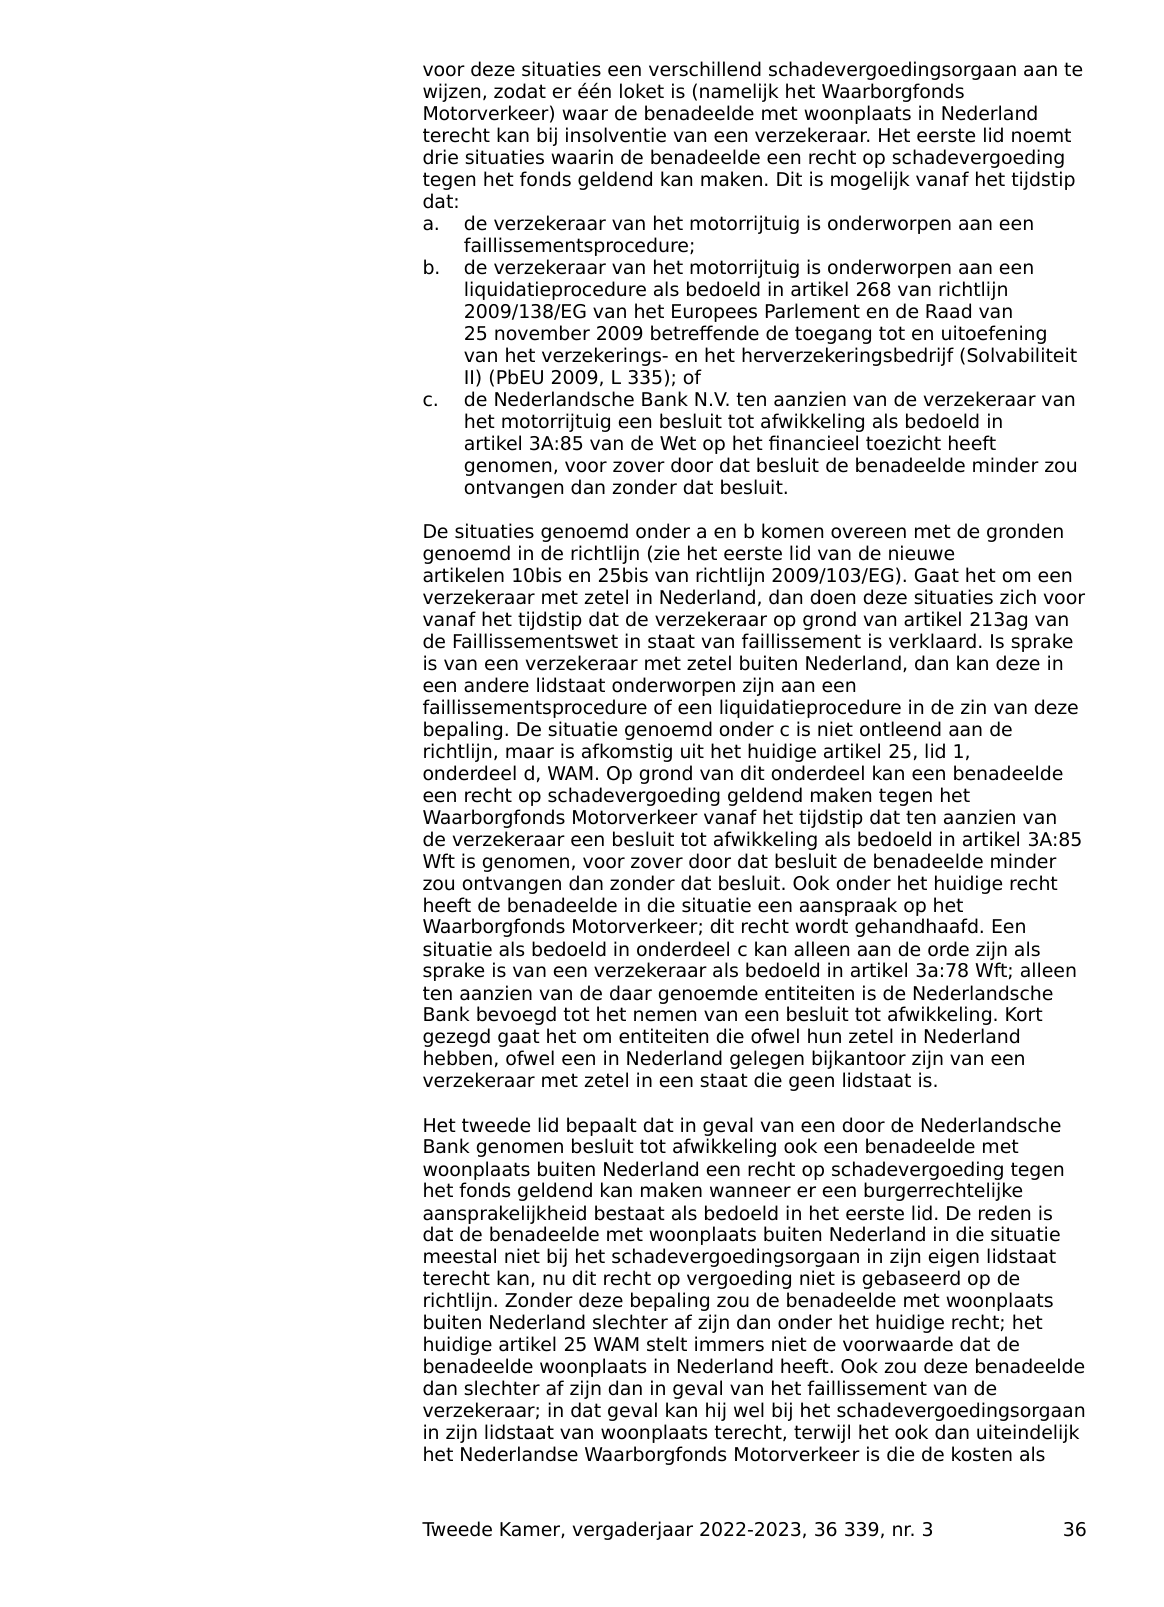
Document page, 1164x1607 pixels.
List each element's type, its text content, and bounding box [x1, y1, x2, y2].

text b. de verzekeraar van het motorrijtuig is onderworpen aan een liquidatieprocedure als bedoeld in artikel 268 van richtlijn 2009/138/EG van het Europees Parlement en de Raad van 25 november 2009 betreffende de toegang tot en uitoefening van het verzekerings- en het herverzekeringsbedrijf (Solvabiliteit II) (PbEU 2009, L 335); of [422, 257, 1087, 389]
text Het tweede lid bepaalt dat in geval van een door de Nederlandsche Bank genomen besluit tot afwikkeling ook een benadeelde met woonplaats buiten Nederland een recht op schadevergoeding tegen het fonds geldend kan maken wanneer er een burgerrechtelijke aansprakelijkheid bestaat als bedoeld in het eerste lid. De reden is dat de benadeelde met woonplaats buiten Nederland in die situatie meestal niet bij het schadevergoedingsorgaan in zijn eigen lidstaat terecht kan, nu dit recht op vergoeding niet is gebaseerd op de richtlijn. Zonder deze bepaling zou de benadeelde met woonplaats buiten Nederland slechter af zijn dan onder het huidige recht; het huidige artikel 25 WAM stelt immers niet de voorwaarde dat de benadeelde woonplaats in Nederland heeft. Ook zou deze benadeelde dan slechter af zijn dan in geval van het faillissement van de verzekeraar; in dat geval kan hij wel bij het schadevergoedingsorgaan in zijn lidstaat van woonplaats terecht, terwijl het ook dan uiteindelijk het Nederlandse Waarborgfonds Motorverkeer is die de kosten als [422, 1114, 1087, 1466]
text voor deze situaties een verschillend schadevergoedingsorgaan aan te wijzen, zodat er één loket is (namelijk het Waarborgfonds Motorverkeer) waar de benadeelde met woonplaats in Nederland terecht kan bij insolventie van een verzekeraar. Het eerste lid noemt drie situaties waarin de benadeelde een recht op schadevergoeding tegen het fonds geldend kan maken. Dit is mogelijk vanaf het tijdstip dat: [422, 59, 1087, 213]
text c. de Nederlandsche Bank N.V. ten aanzien van de verzekeraar van het motorrijtuig een besluit tot afwikkeling als bedoeld in artikel 3A:85 van de Wet op het financieel toezicht heeft genomen, voor zover door dat besluit de benadeelde minder zou ontvangen dan zonder dat besluit. [422, 389, 1087, 499]
text a. de verzekeraar van het motorrijtuig is onderworpen aan een faillissementsprocedure; [422, 213, 1087, 257]
text De situaties genoemd onder a en b komen overeen met de gronden genoemd in de richtlijn (zie het eerste lid van de nieuwe artikelen 10bis en 25bis van richtlijn 2009/103/EG). Gaat het om een verzekeraar met zetel in Nederland, dan doen deze situaties zich voor vanaf het tijdstip dat de verzekeraar op grond van artikel 213ag van de Faillissementswet in staat van faillissement is verklaard. Is sprake is van een verzekeraar met zetel buiten Nederland, dan kan deze in een andere lidstaat onderworpen zijn aan een faillissementsprocedure of een liquidatieprocedure in de zin van deze bepaling. De situatie genoemd onder c is niet ontleend aan de richtlijn, maar is afkomstig uit het huidige artikel 25, lid 1, onderdeel d, WAM. Op grond van dit onderdeel kan een benadeelde een recht op schadevergoeding geldend maken tegen het Waarborgfonds Motorverkeer vanaf het tijdstip dat ten aanzien van de verzekeraar een besluit tot afwikkeling als bedoeld in artikel 3A:85 Wft is genomen, voor zover door dat besluit de benadeelde minder zou ontvangen dan zonder dat besluit. Ook onder het huidige recht heeft de benadeelde in die situatie een aanspraak op het Waarborgfonds Motorverkeer; dit recht wordt gehandhaafd. Een situatie als bedoeld in onderdeel c kan alleen aan de orde zijn als sprake is van een verzekeraar als bedoeld in artikel 3a:78 Wft; alleen ten aanzien van de daar genoemde entiteiten is de Nederlandsche Bank bevoegd tot het nemen van een besluit tot afwikkeling. Kort gezegd gaat het om entiteiten die ofwel hun zetel in Nederland hebben, ofwel een in Nederland gelegen bijkantoor zijn van een verzekeraar met zetel in een staat die geen lidstaat is. [422, 521, 1087, 1092]
